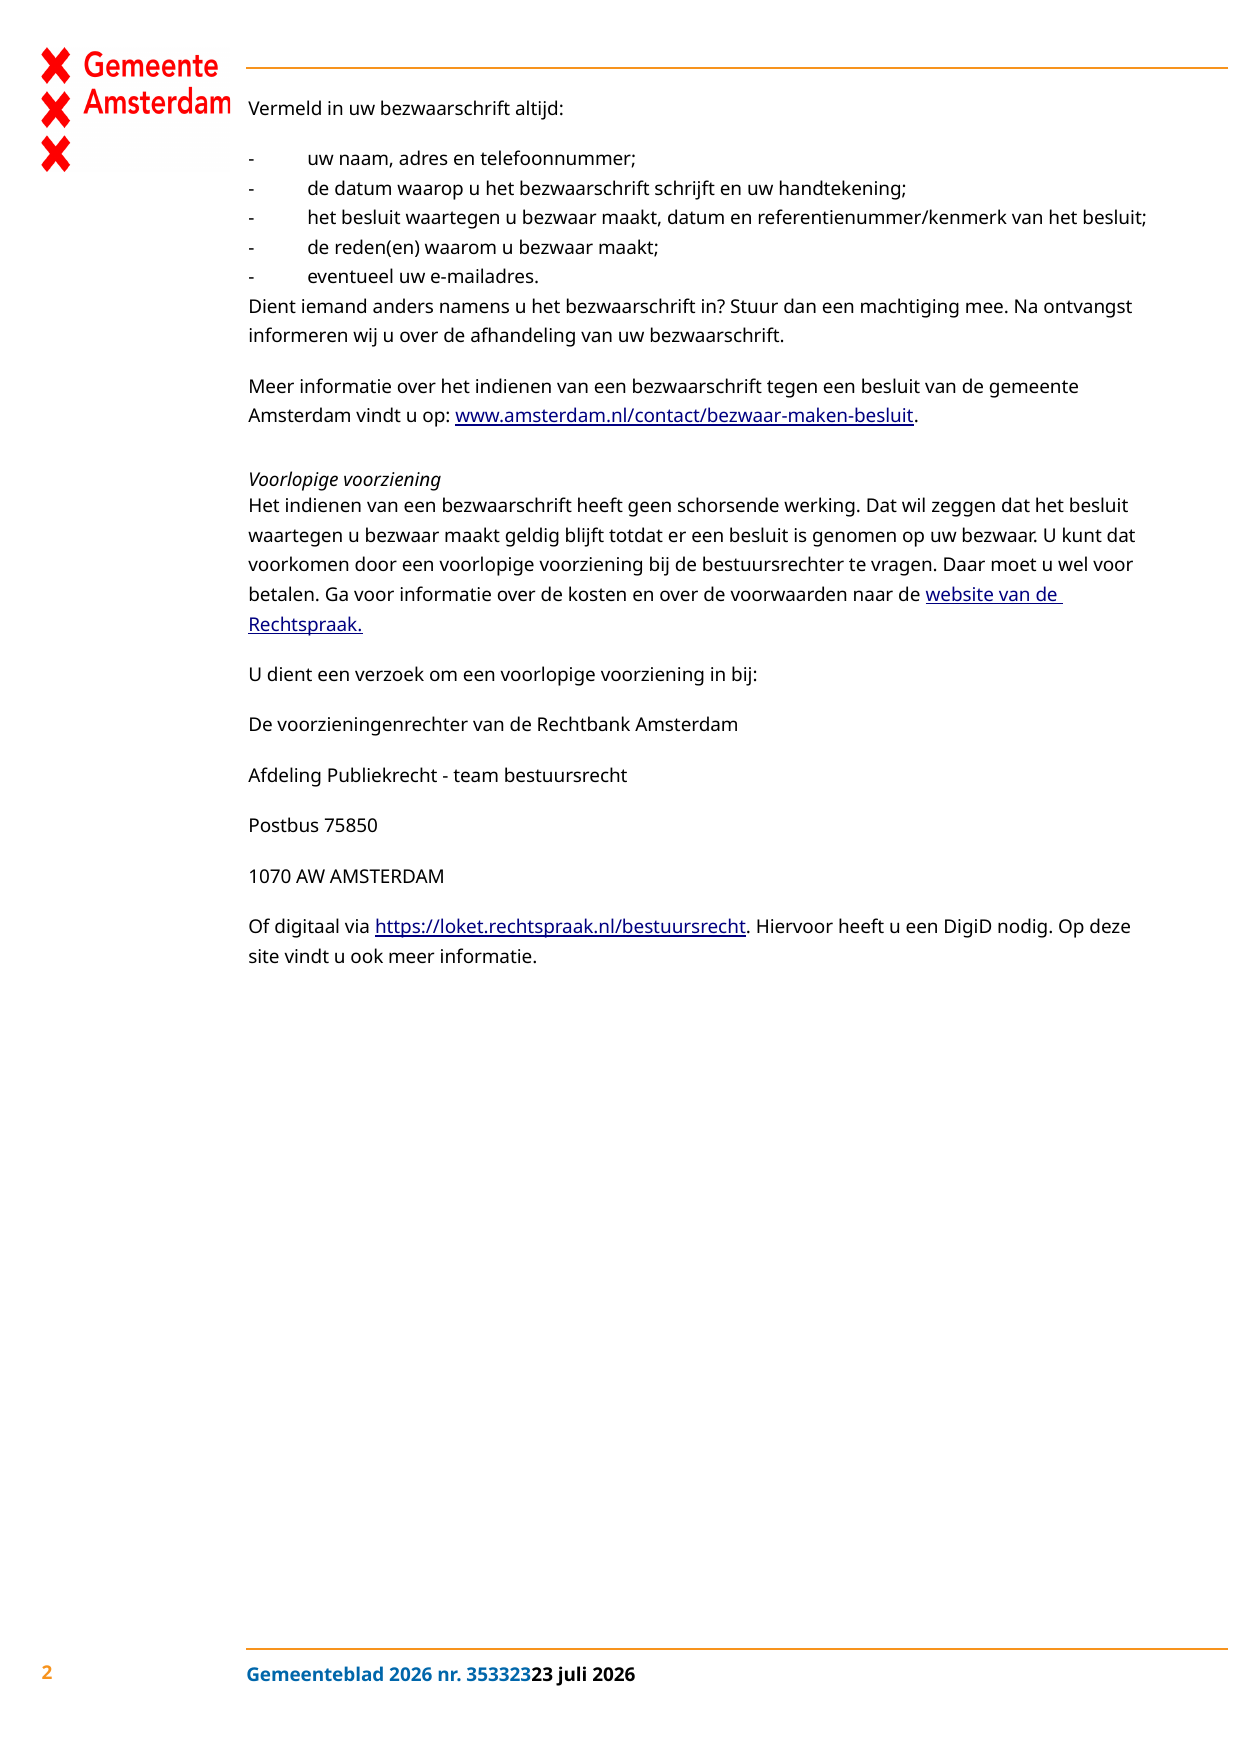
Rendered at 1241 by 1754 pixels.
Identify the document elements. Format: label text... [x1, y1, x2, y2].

list uw naam, adres en telefoonnummer; [248, 145, 1152, 171]
text Of digitaal via https://loket.rechtspraak.nl/bestuursrecht. Hiervoor heeft u een DigiD nodig. Op deze site vindt u ook meer informatie. [248, 913, 1152, 968]
picture [41, 47, 231, 172]
list de reden(en) waarom u bezwaar maakt; [248, 234, 1152, 260]
list eventueel uw e-mailadres. [248, 263, 1152, 289]
list de datum waarop u het bezwaarschrift schrijft en uw handtekening; [248, 175, 1152, 201]
text Meer informatie over het indienen van een bezwaarschrift tegen een besluit van de gemeente Amsterdam vindt u op: www.amsterdam.nl/contact/bezwaar-maken-besluit. [248, 373, 1152, 428]
list het besluit waartegen u bezwaar maakt, datum en referentienummer/kenmerk van het besluit; [248, 204, 1152, 230]
text Dient iemand anders namens u het bezwaarschrift in? Stuur dan een machtiging mee. Na ontvangst informeren wij u over de afhandeling van uw bezwaarschrift. [248, 293, 1152, 348]
text Afdeling Publiekrecht - team bestuursrecht [248, 762, 1152, 788]
text De voorzieningenrechter van de Rechtbank Amsterdam [248, 712, 1152, 737]
text 1070 AW AMSTERDAM [248, 863, 1152, 888]
text Het indienen van een bezwaarschrift heeft geen schorsende werking. Dat wil zeggen dat het besluit waartegen u bezwaar maakt geldig blijft totdat er een besluit is genomen op uw bezwaar. U kunt dat voorkomen door een voorlopige voorziening bij de bestuursrechter te vragen. Daar moet u wel voor betalen. Ga voor informatie over de kosten en over de voorwaarden naar de website van de Rechtspraak. [248, 492, 1152, 636]
text U dient een verzoek om een voorlopige voorziening in bij: [248, 661, 1152, 687]
text Voorlopige voorziening [248, 467, 1152, 492]
text Vermeld in uw bezwaarschrift altijd: [248, 95, 1152, 121]
text Postbus 75850 [248, 812, 1152, 838]
